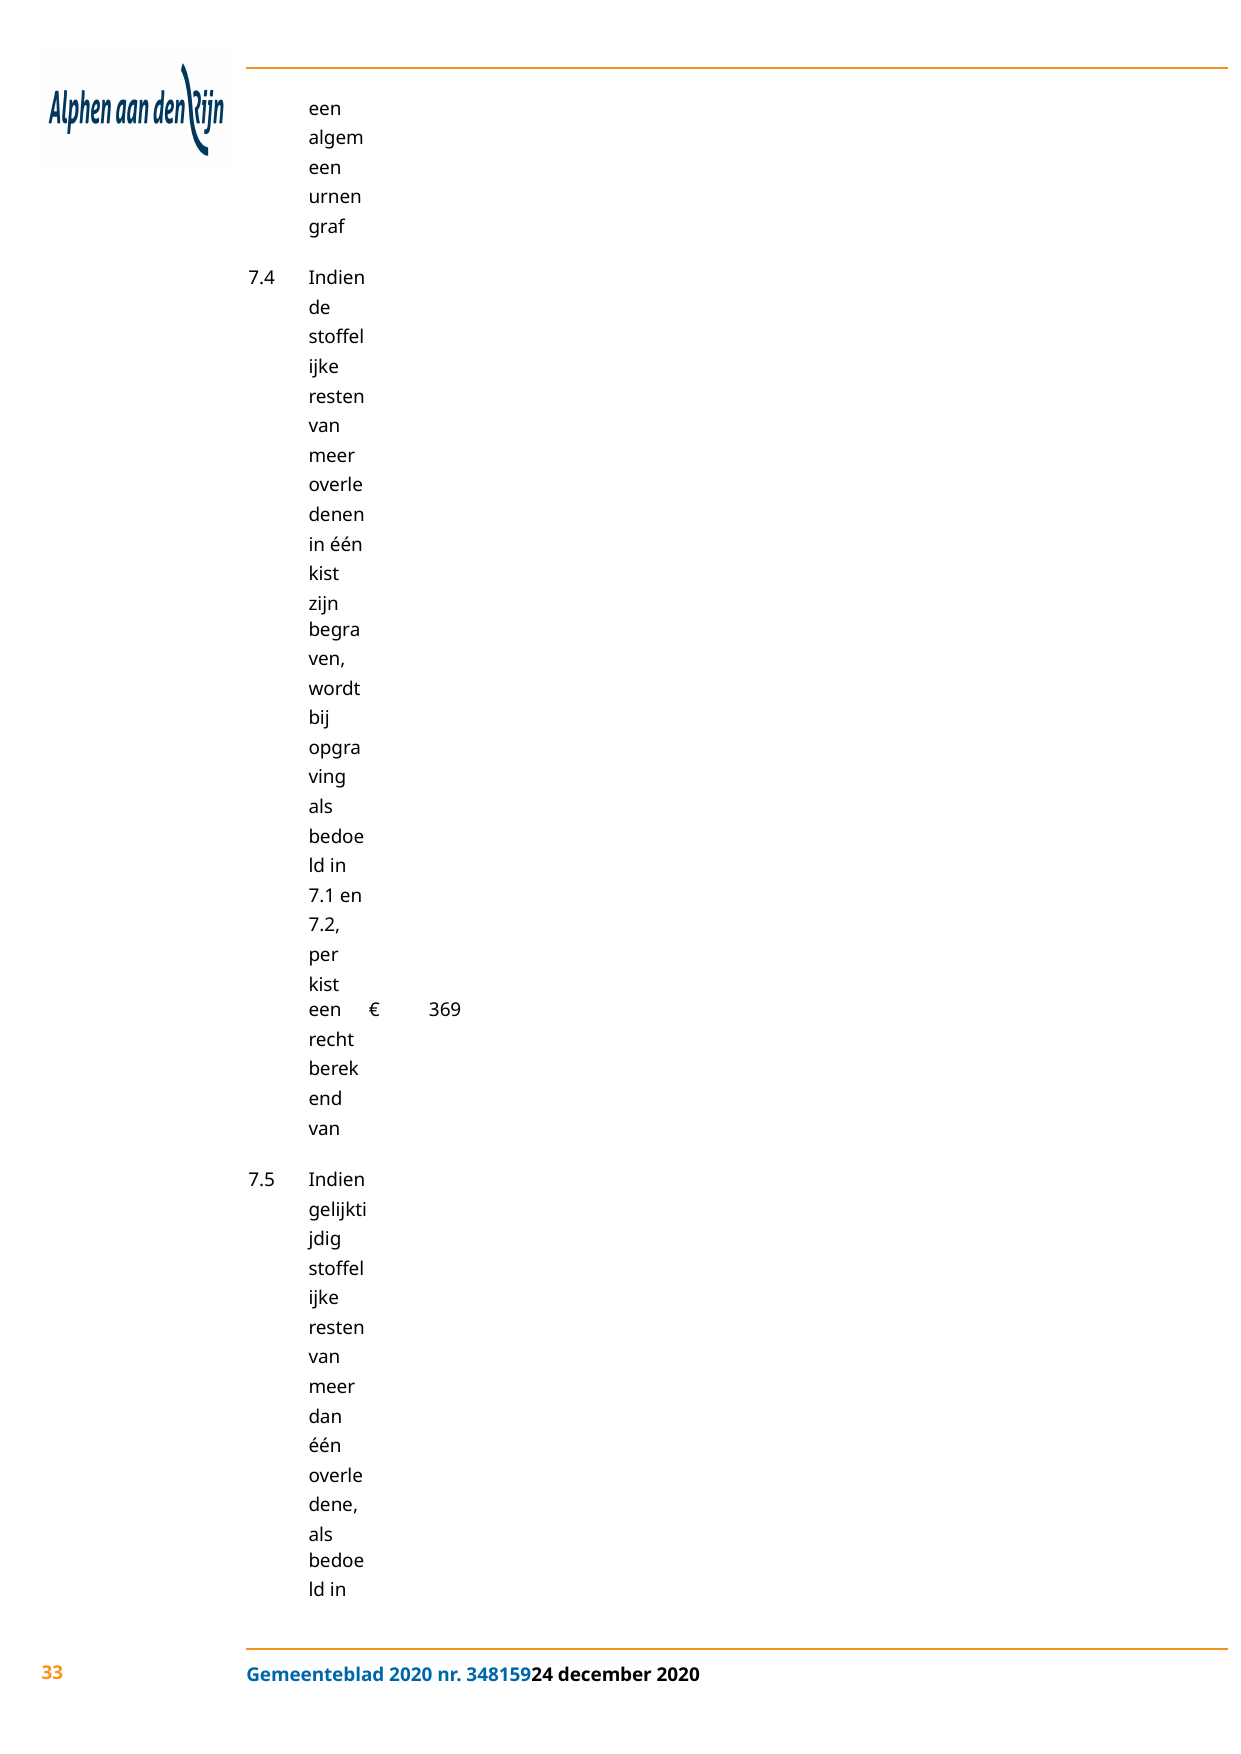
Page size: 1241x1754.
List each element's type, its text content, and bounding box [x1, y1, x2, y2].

table_cell [429, 265, 489, 616]
table_cell [429, 1141, 489, 1166]
table_cell begraven, wordt bij opgraving als bedoeld in 7.1 en 7.2, per kist [308, 616, 368, 996]
table_cell 369 [429, 996, 489, 1141]
picture [41, 47, 231, 172]
table_cell [429, 1166, 489, 1547]
table_cell een recht berekend van [308, 996, 368, 1141]
table_cell [369, 1166, 429, 1547]
table_cell [429, 1547, 489, 1602]
table_cell [489, 95, 549, 239]
table_cell [489, 239, 549, 264]
table_cell [369, 1141, 429, 1166]
table_cell [489, 1141, 549, 1166]
table_cell [489, 265, 549, 616]
table_cell [429, 239, 489, 264]
table_cell [489, 996, 549, 1141]
table_cell 7.4 [248, 265, 308, 616]
table_cell Indien de stoffelijke resten van meer overledenen in één kist zijn [308, 265, 368, 616]
table_cell bedoeld in [308, 1547, 368, 1602]
table_cell een algemeen urnengraf [308, 95, 368, 239]
table_cell [369, 1547, 429, 1602]
table_cell [429, 95, 489, 239]
table_cell [248, 616, 308, 996]
table_cell [308, 239, 368, 264]
table_cell [248, 239, 308, 264]
table_cell [369, 239, 429, 264]
table_cell [489, 1166, 549, 1547]
table_cell [369, 265, 429, 616]
table_cell [489, 616, 549, 996]
table_cell [489, 1547, 549, 1602]
table_cell [248, 95, 308, 239]
table_cell 7.5 [248, 1166, 308, 1547]
table_cell [369, 95, 429, 239]
table_cell € [369, 996, 429, 1141]
table_cell [429, 616, 489, 996]
table_cell [248, 1547, 308, 1602]
table_cell [248, 996, 308, 1141]
table_cell [369, 616, 429, 996]
table_cell Indien gelijktijdig stoffelijke resten van meer dan één overledene, als [308, 1166, 368, 1547]
table_cell [308, 1141, 368, 1166]
table_cell [248, 1141, 308, 1166]
